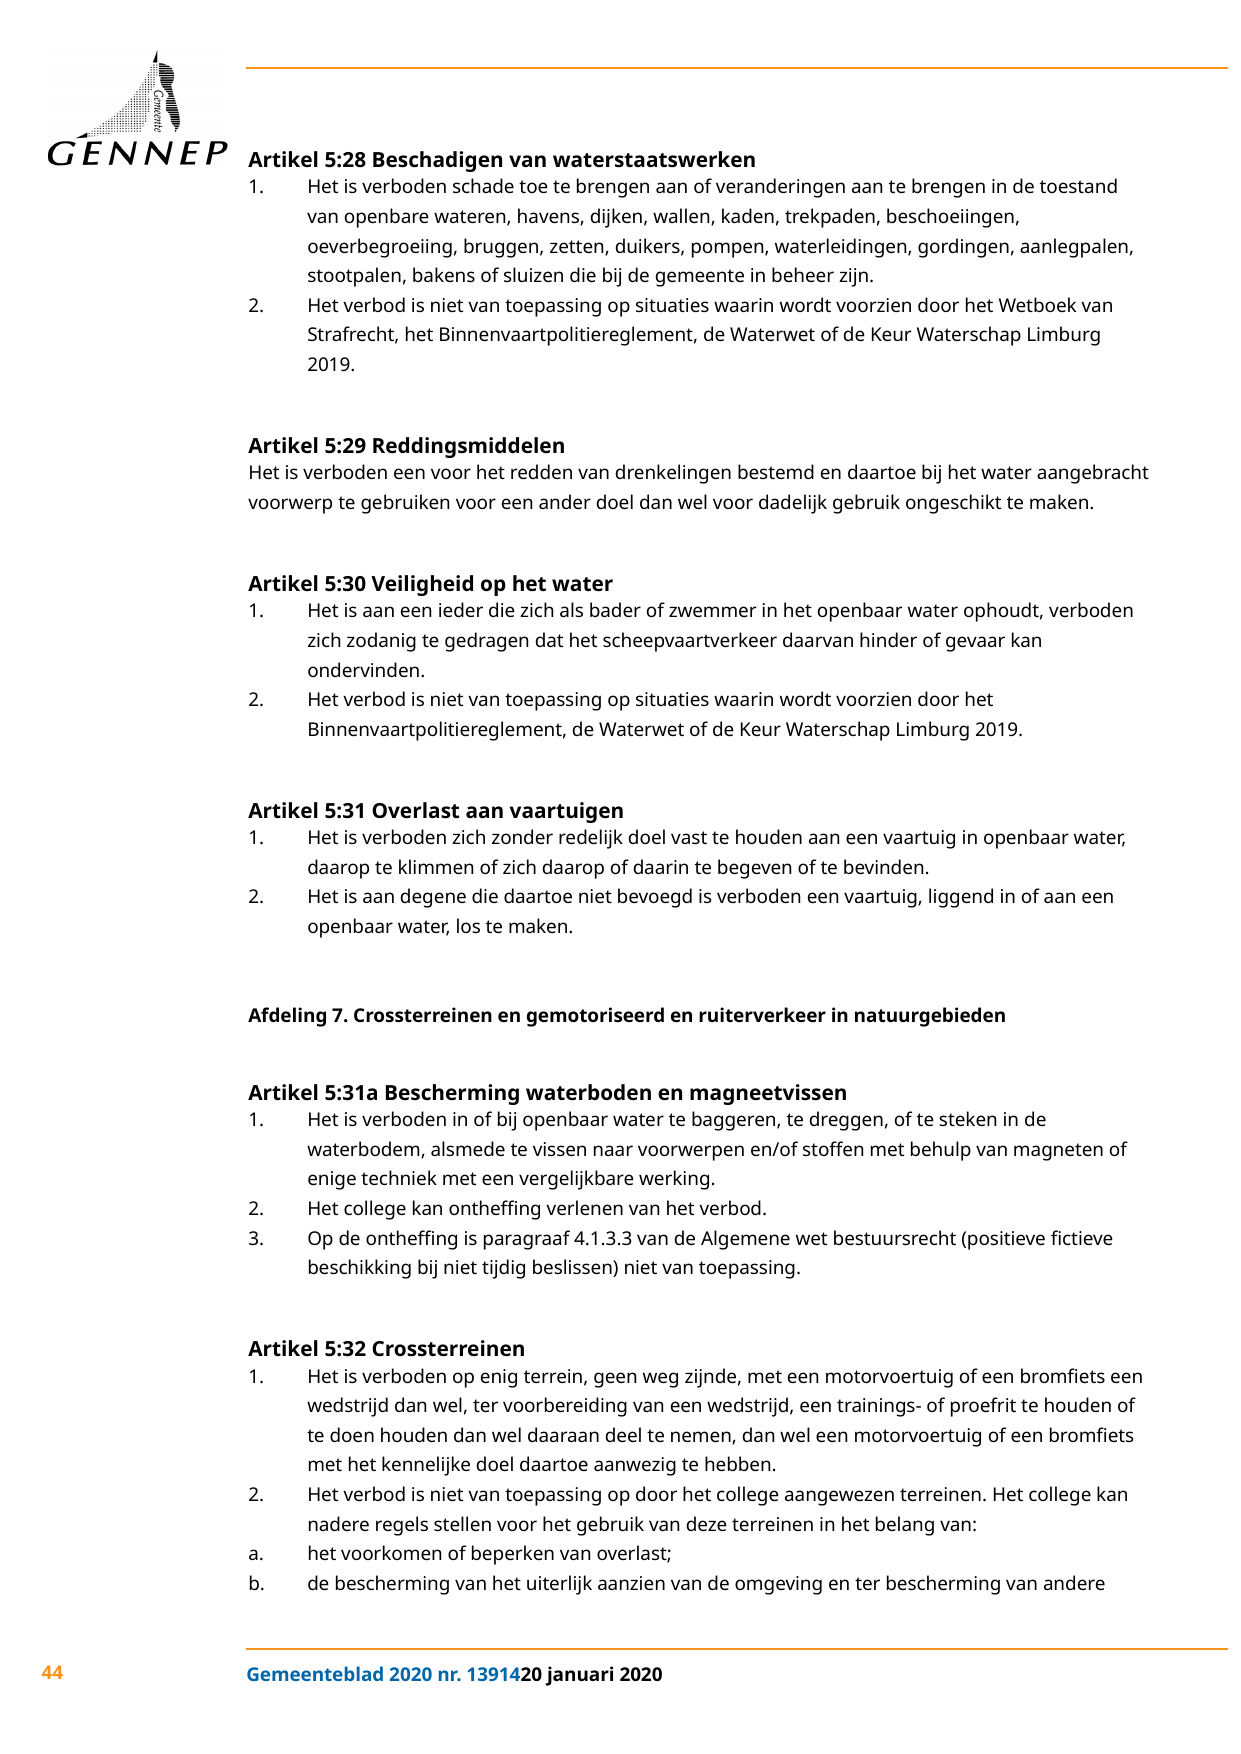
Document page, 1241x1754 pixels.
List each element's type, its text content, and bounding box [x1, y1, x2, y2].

list Het college kan ontheffing verlenen van het verbod. [248, 1195, 1152, 1221]
list Het is aan degene die daartoe niet bevoegd is verboden een vaartuig, liggend in of aan een openbaar water, los te maken. [248, 883, 1152, 939]
text Artikel 5:30 Veiligheid op het water [248, 569, 1152, 598]
list Het is verboden schade toe te brengen aan of veranderingen aan te brengen in de toestand van openbare wateren, havens, dijken, wallen, kaden, trekpaden, beschoeiingen, oeverbegroeiing, bruggen, zetten, duikers, pompen, waterleidingen, gordingen, aanlegpalen, stootpalen, bakens of sluizen die bij de gemeente in beheer zijn. [248, 174, 1152, 288]
text Afdeling 7. Crossterreinen en gemotoriseerd en ruiterverkeer in natuurgebieden [248, 1002, 1152, 1028]
list Het is aan een ieder die zich als bader of zwemmer in het openbaar water ophoudt, verboden zich zodanig te gedragen dat het scheepvaartverkeer daarvan hinder of gevaar kan ondervinden. [248, 598, 1152, 682]
text Artikel 5:29 Reddingsmiddelen [248, 431, 1152, 459]
list Het verbod is niet van toepassing op situaties waarin wordt voorzien door het Wetboek van Strafrecht, het Binnenvaartpolitiereglement, de Waterwet of de Keur Waterschap Limburg 2019. [248, 292, 1152, 377]
text Artikel 5:32 Crossterreinen [248, 1334, 1152, 1363]
list Het is verboden op enig terrein, geen weg zijnde, met een motorvoertuig of een bromfiets een wedstrijd dan wel, ter voorbereiding van een wedstrijd, een trainings- of proefrit te houden of te doen houden dan wel daaraan deel te nemen, dan wel een motorvoertuig of een bromfiets met het kennelijke doel daartoe aanwezig te hebben. [248, 1363, 1152, 1477]
list Op de ontheffing is paragraaf 4.1.3.3 van de Algemene wet bestuursrecht (positieve fictieve beschikking bij niet tijdig beslissen) niet van toepassing. [248, 1225, 1152, 1280]
text Artikel 5:28 Beschadigen van waterstaatswerken [248, 145, 1152, 174]
list Het verbod is niet van toepassing op situaties waarin wordt voorzien door het Binnenvaartpolitiereglement, de Waterwet of de Keur Waterschap Limburg 2019. [248, 686, 1152, 742]
list Het is verboden zich zonder redelijk doel vast te houden aan een vaartuig in openbaar water, daarop te klimmen of zich daarop of daarin te begeven of te bevinden. [248, 824, 1152, 880]
text Het is verboden een voor het redden van drenkelingen bestemd en daartoe bij het water aangebracht voorwerp te gebruiken voor een ander doel dan wel voor dadelijk gebruik ongeschikt te maken. [248, 459, 1152, 515]
picture [41, 47, 231, 172]
list het voorkomen of beperken van overlast; [248, 1540, 1152, 1566]
text Artikel 5:31a Bescherming waterboden en magneetvissen [248, 1078, 1152, 1106]
text Artikel 5:31 Overlast aan vaartuigen [248, 796, 1152, 824]
list Het verbod is niet van toepassing op door het college aangewezen terreinen. Het college kan nadere regels stellen voor het gebruik van deze terreinen in het belang van: [248, 1481, 1152, 1536]
list de bescherming van het uiterlijk aanzien van de omgeving en ter bescherming van andere [248, 1570, 1152, 1596]
list Het is verboden in of bij openbaar water te baggeren, te dreggen, of te steken in de waterbodem, alsmede te vissen naar voorwerpen en/of stoffen met behulp van magneten of enige techniek met een vergelijkbare werking. [248, 1106, 1152, 1191]
